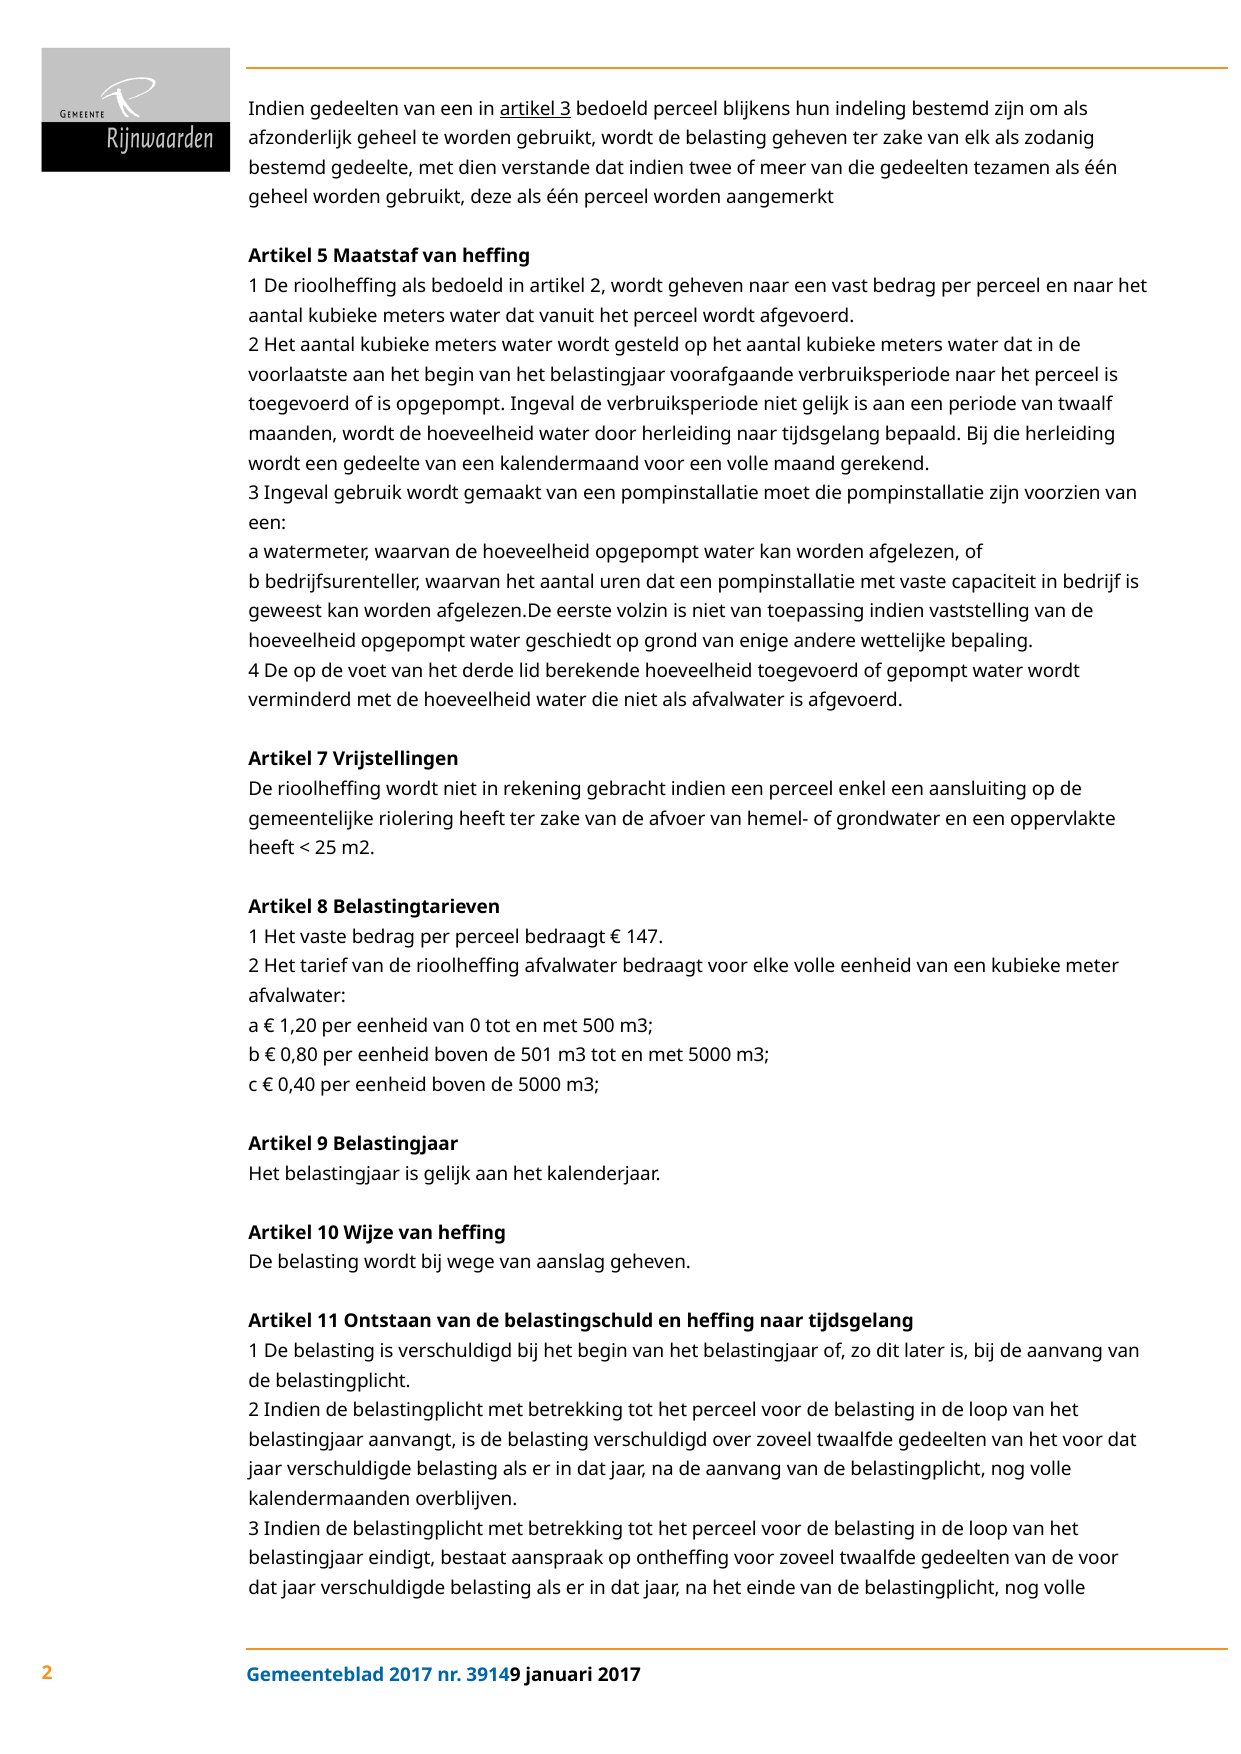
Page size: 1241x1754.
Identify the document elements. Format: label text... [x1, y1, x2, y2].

text Het belastingjaar is gelijk aan het kalenderjaar. [248, 1160, 1152, 1186]
text De rioolheffing wordt niet in rekening gebracht indien een perceel enkel een aansluiting op de gemeentelijke riolering heeft ter zake van de afvoer van hemel- of grondwater en een oppervlakte heeft < 25 m2. [248, 775, 1152, 860]
text Artikel 8 Belastingtarieven [248, 893, 1152, 919]
picture [41, 47, 231, 172]
text 2 Het tarief van de rioolheffing afvalwater bedraagt voor elke volle eenheid van een kubieke meter afvalwater: [248, 953, 1152, 1008]
text 3 Indien de belastingplicht met betrekking tot het perceel voor de belasting in de loop van het belastingjaar eindigt, bestaat aanspraak op ontheffing voor zoveel twaalfde gedeelten van de voor dat jaar verschuldigde belasting als er in dat jaar, na het einde van de belastingplicht, nog volle [248, 1515, 1152, 1600]
text Indien gedeelten van een in artikel 3 bedoeld perceel blijkens hun indeling bestemd zijn om als afzonderlijk geheel te worden gebruikt, wordt de belasting geheven ter zake van elk als zodanig bestemd gedeelte, met dien verstande dat indien twee of meer van die gedeelten tezamen als één geheel worden gebruikt, deze als één perceel worden aangemerkt [248, 95, 1152, 209]
text b bedrijfsurenteller, waarvan het aantal uren dat een pompinstallatie met vaste capaciteit in bedrijf is geweest kan worden afgelezen.De eerste volzin is niet van toepassing indien vaststelling van de hoeveelheid opgepompt water geschiedt op grond van enige andere wettelijke bepaling. [248, 568, 1152, 653]
text Artikel 5 Maatstaf van heffing [248, 243, 1152, 268]
text 3 Ingeval gebruik wordt gemaakt van een pompinstallatie moet die pompinstallatie zijn voorzien van een: [248, 479, 1152, 535]
text 4 De op de voet van het derde lid berekende hoeveelheid toegevoerd of gepompt water wordt verminderd met de hoeveelheid water die niet als afvalwater is afgevoerd. [248, 657, 1152, 712]
text Artikel 9 Belastingjaar [248, 1130, 1152, 1156]
text 1 De rioolheffing als bedoeld in artikel 2, wordt geheven naar een vast bedrag per perceel en naar het aantal kubieke meters water dat vanuit het perceel wordt afgevoerd. [248, 272, 1152, 328]
text 1 De belasting is verschuldigd bij het begin van het belastingjaar of, zo dit later is, bij de aanvang van de belastingplicht. [248, 1337, 1152, 1393]
text Artikel 11 Ontstaan van de belastingschuld en heffing naar tijdsgelang [248, 1308, 1152, 1333]
text c € 0,40 per eenheid boven de 5000 m3; [248, 1071, 1152, 1097]
text 2 Het aantal kubieke meters water wordt gesteld op het aantal kubieke meters water dat in de voorlaatste aan het begin van het belastingjaar voorafgaande verbruiksperiode naar het perceel is toegevoerd of is opgepompt. Ingeval de verbruiksperiode niet gelijk is aan een periode van twaalf maanden, wordt de hoeveelheid water door herleiding naar tijdsgelang bepaald. Bij die herleiding wordt een gedeelte van een kalendermaand voor een volle maand gerekend. [248, 331, 1152, 476]
text Artikel 7 Vrijstellingen [248, 746, 1152, 771]
text a € 1,20 per eenheid van 0 tot en met 500 m3; [248, 1012, 1152, 1038]
text 1 Het vaste bedrag per perceel bedraagt € 147. [248, 923, 1152, 949]
text 2 Indien de belastingplicht met betrekking tot het perceel voor de belasting in de loop van het belastingjaar aanvangt, is de belasting verschuldigd over zoveel twaalfde gedeelten van het voor dat jaar verschuldigde belasting als er in dat jaar, na de aanvang van de belastingplicht, nog volle kalendermaanden overblijven. [248, 1396, 1152, 1511]
text De belasting wordt bij wege van aanslag geheven. [248, 1248, 1152, 1274]
text a watermeter, waarvan de hoeveelheid opgepompt water kan worden afgelezen, of [248, 538, 1152, 564]
text b € 0,80 per eenheid boven de 501 m3 tot en met 5000 m3; [248, 1041, 1152, 1067]
text Artikel 10 Wijze van heffing [248, 1219, 1152, 1245]
